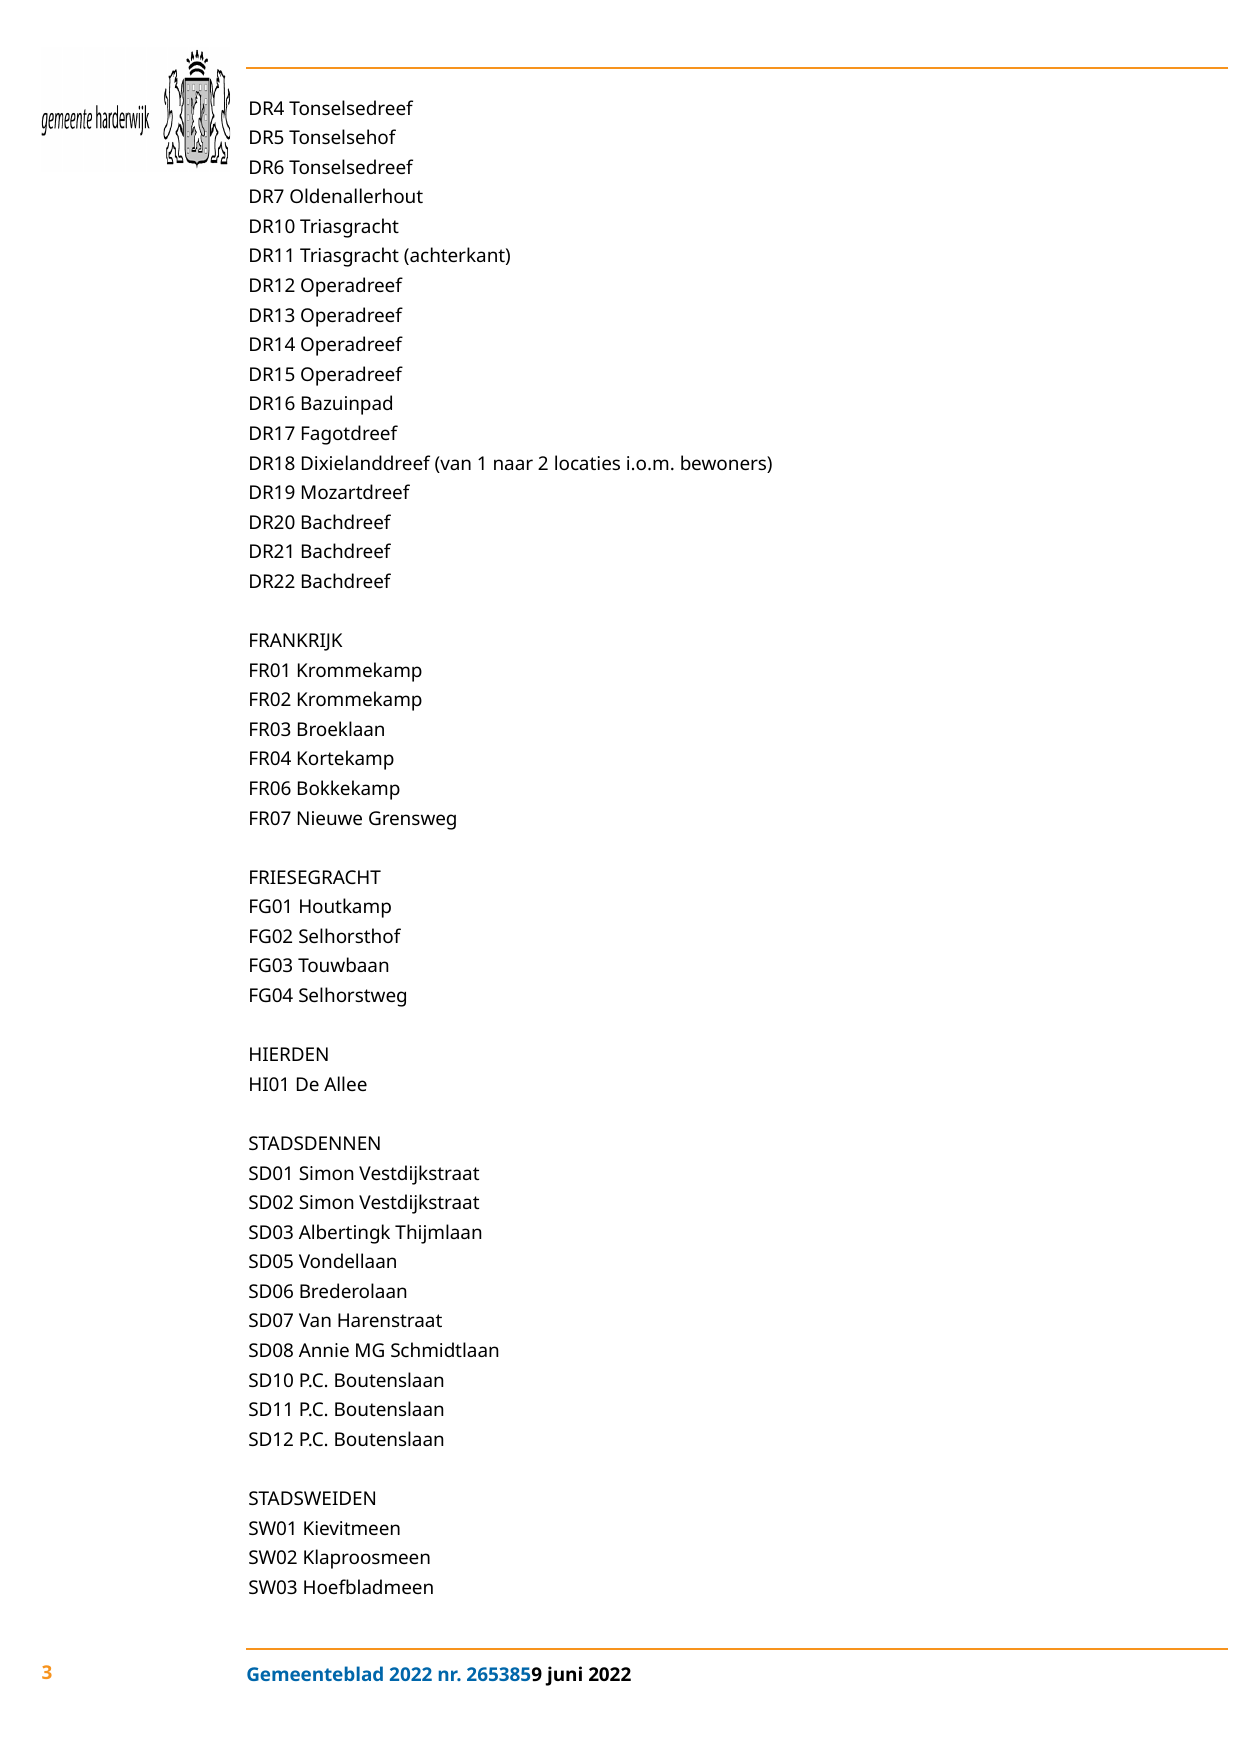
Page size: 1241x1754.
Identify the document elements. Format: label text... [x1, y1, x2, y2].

text SD10 P.C. Boutenslaan [248, 1367, 1152, 1393]
text SD03 Albertingk Thijmlaan [248, 1219, 1152, 1245]
text SW01 Kievitmeen [248, 1515, 1152, 1541]
text HIERDEN [248, 1041, 1152, 1067]
text DR14 Operadreef [248, 331, 1152, 357]
text FR06 Bokkekamp [248, 775, 1152, 801]
text SD12 P.C. Boutenslaan [248, 1426, 1152, 1452]
text FG01 Houtkamp [248, 893, 1152, 919]
text DR11 Triasgracht (achterkant) [248, 243, 1152, 268]
text FR01 Krommekamp [248, 657, 1152, 683]
text DR16 Bazuinpad [248, 391, 1152, 416]
text HI01 De Allee [248, 1071, 1152, 1097]
text FR02 Krommekamp [248, 686, 1152, 712]
text FRIESEGRACHT [248, 864, 1152, 890]
text DR15 Operadreef [248, 361, 1152, 387]
text DR5 Tonselsehof [248, 124, 1152, 150]
text SW02 Klaproosmeen [248, 1544, 1152, 1570]
text DR19 Mozartdreef [248, 479, 1152, 505]
text DR21 Bachdreef [248, 538, 1152, 564]
text DR18 Dixielanddreef (van 1 naar 2 locaties i.o.m. bewoners) [248, 450, 1152, 476]
text SD07 Van Harenstraat [248, 1308, 1152, 1333]
text FG02 Selhorsthof [248, 923, 1152, 949]
text SD05 Vondellaan [248, 1248, 1152, 1274]
text SD02 Simon Vestdijkstraat [248, 1189, 1152, 1215]
text DR17 Fagotdreef [248, 420, 1152, 446]
text DR13 Operadreef [248, 302, 1152, 328]
text DR10 Triasgracht [248, 213, 1152, 239]
text SD08 Annie MG Schmidtlaan [248, 1337, 1152, 1363]
text FG03 Touwbaan [248, 953, 1152, 978]
text DR12 Operadreef [248, 272, 1152, 298]
text STADSDENNEN [248, 1130, 1152, 1156]
text STADSWEIDEN [248, 1485, 1152, 1511]
text FRANKRIJK [248, 627, 1152, 653]
text SD11 P.C. Boutenslaan [248, 1396, 1152, 1422]
text SD01 Simon Vestdijkstraat [248, 1160, 1152, 1186]
picture [41, 47, 231, 172]
text FR04 Kortekamp [248, 746, 1152, 771]
text DR22 Bachdreef [248, 568, 1152, 594]
text FR07 Nieuwe Grensweg [248, 805, 1152, 831]
text SD06 Brederolaan [248, 1278, 1152, 1304]
text DR6 Tonselsedreef [248, 154, 1152, 180]
text SW03 Hoefbladmeen [248, 1574, 1152, 1600]
text DR4 Tonselsedreef [248, 95, 1152, 121]
text DR7 Oldenallerhout [248, 183, 1152, 209]
text FR03 Broeklaan [248, 716, 1152, 742]
text DR20 Bachdreef [248, 509, 1152, 535]
text FG04 Selhorstweg [248, 982, 1152, 1008]
